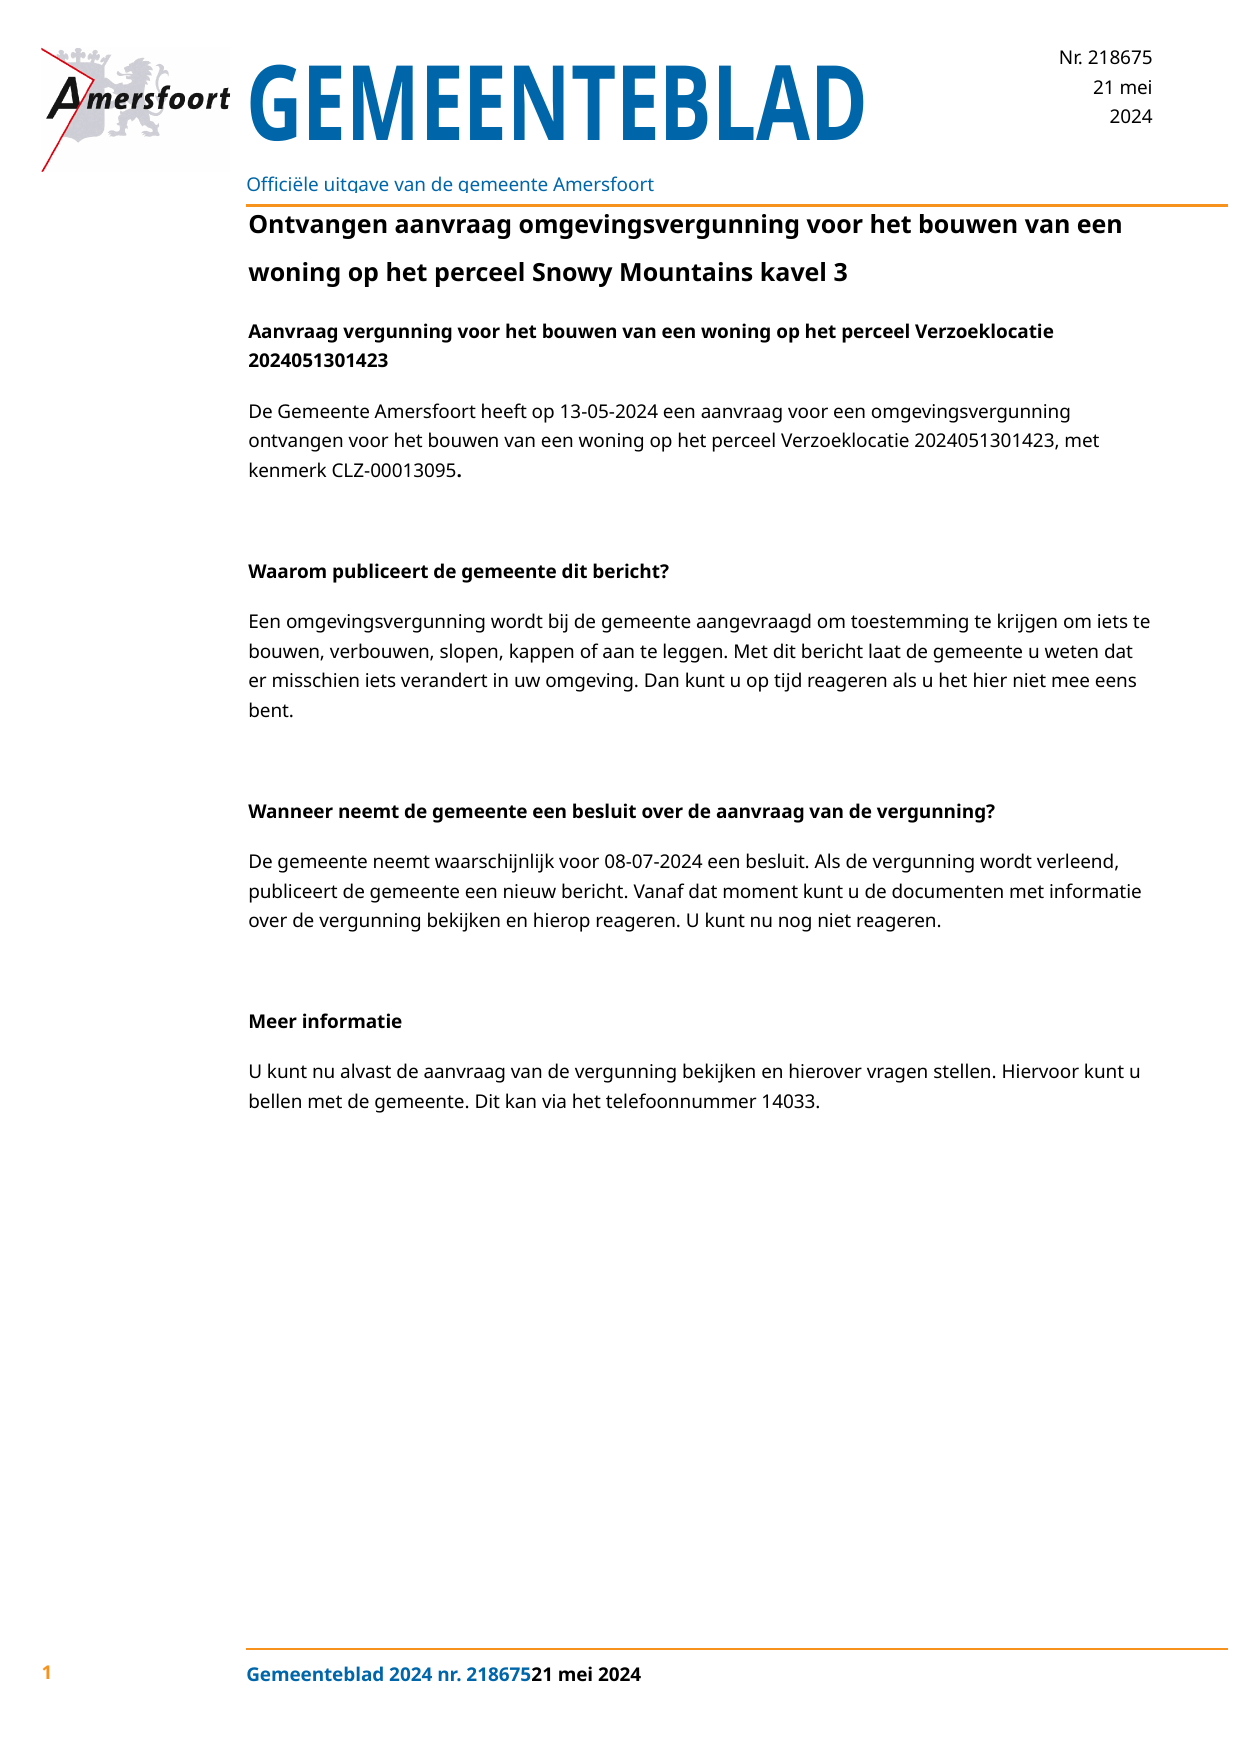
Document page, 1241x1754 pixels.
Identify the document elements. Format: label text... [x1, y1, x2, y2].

text Waarom publiceert de gemeente dit bericht? [248, 558, 1152, 584]
text Meer informatie [248, 1008, 1152, 1034]
text U kunt nu alvast de aanvraag van de vergunning bekijken en hierover vragen stellen. Hiervoor kunt u bellen met de gemeente. Dit kan via het telefoonnummer 14033. [248, 1059, 1152, 1114]
text Wanneer neemt de gemeente een besluit over de aanvraag van de vergunning? [248, 798, 1152, 824]
text Ontvangen aanvraag omgevingsvergunning voor het bouwen van een woning op het perceel Snowy Mountains kavel 3 [248, 207, 1152, 288]
text De gemeente neemt waarschijnlijk voor 08-07-2024 een besluit. Als de vergunning wordt verleend, publiceert de gemeente een nieuw bericht. Vanaf dat moment kunt u de documenten met informatie over de vergunning bekijken en hierop reageren. U kunt nu nog niet reageren. [248, 848, 1152, 933]
text De Gemeente Amersfoort heeft op 13-05-2024 een aanvraag voor een omgevingsvergunning ontvangen voor het bouwen van een woning op het perceel Verzoeklocatie 2024051301423, met kenmerk CLZ-00013095. [248, 398, 1152, 483]
picture [41, 47, 231, 172]
text Aanvraag vergunning voor het bouwen van een woning op het perceel Verzoeklocatie 2024051301423 [248, 318, 1152, 373]
text Een omgevingsvergunning wordt bij de gemeente aangevraagd om toestemming te krijgen om iets te bouwen, verbouwen, slopen, kappen of aan te leggen. Met dit bericht laat de gemeente u weten dat er misschien iets verandert in uw omgeving. Dan kunt u op tijd reageren als u het hier niet mee eens bent. [248, 608, 1152, 723]
